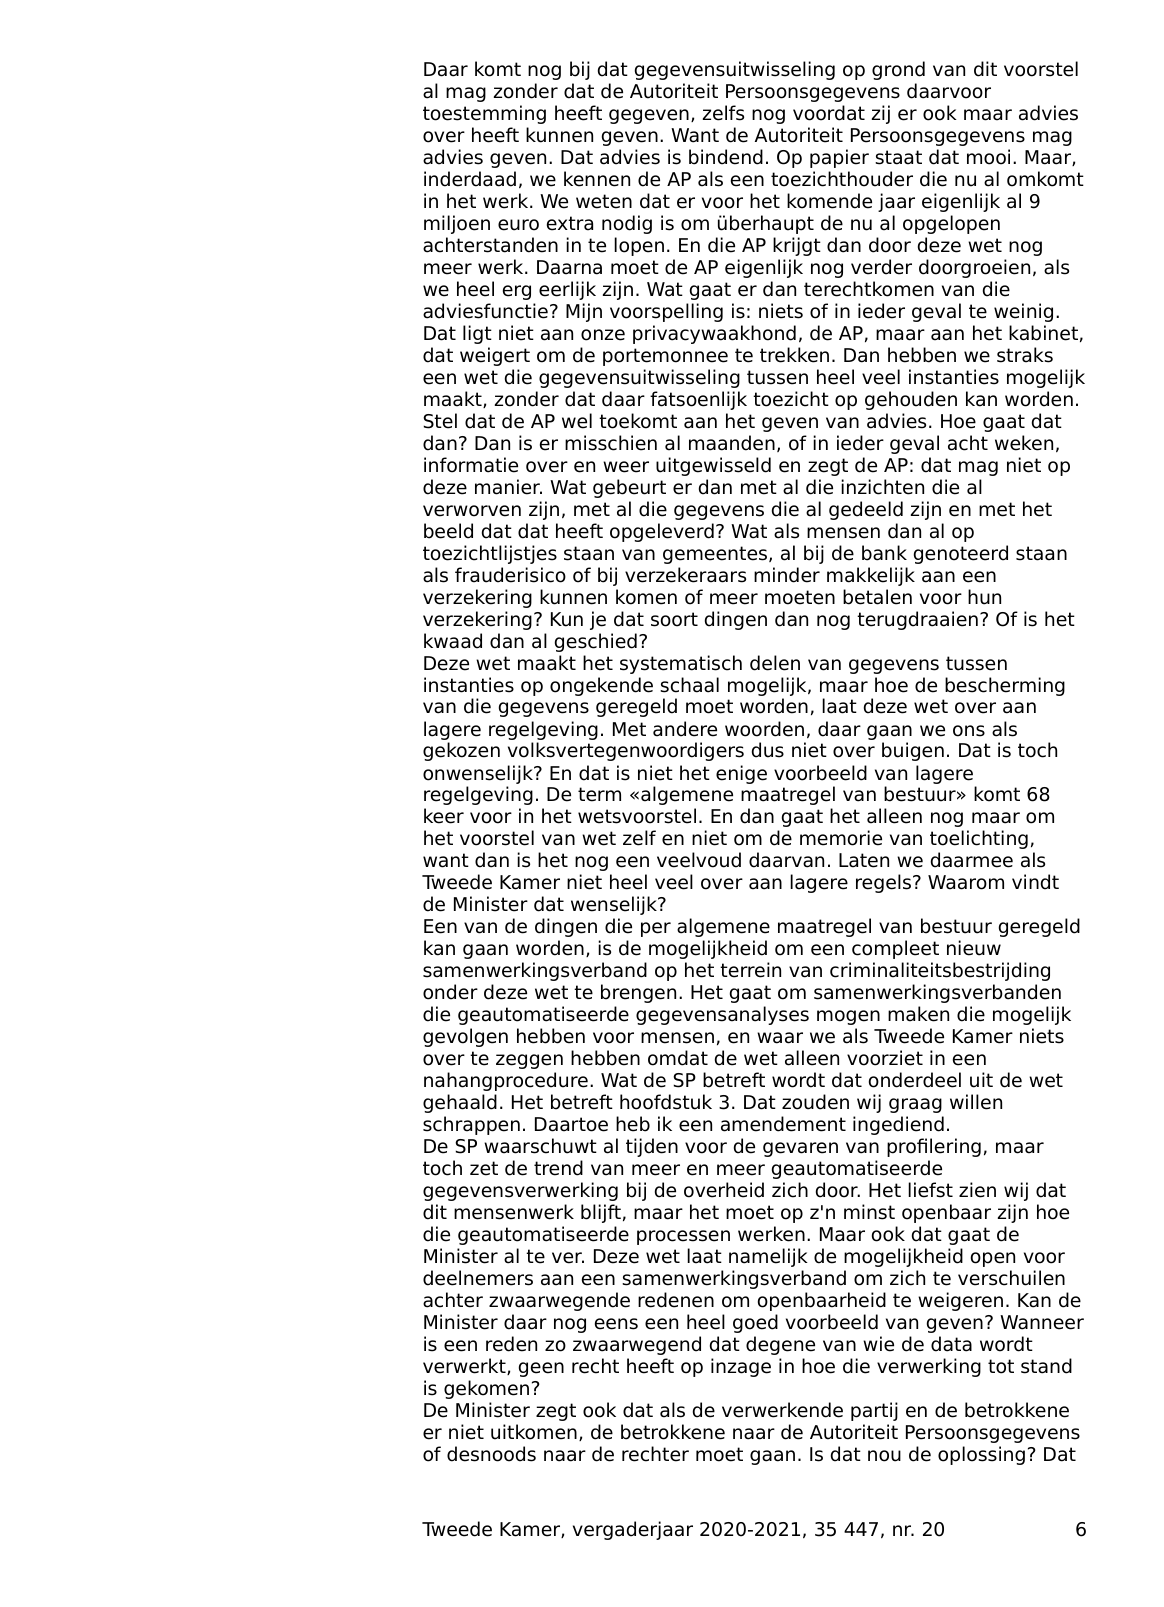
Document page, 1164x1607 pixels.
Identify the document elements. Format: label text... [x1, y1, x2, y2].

text Deze wet maakt het systematisch delen van gegevens tussen instanties op ongekende schaal mogelijk, maar hoe de bescherming van die gegevens geregeld moet worden, laat deze wet over aan lagere regelgeving. Met andere woorden, daar gaan we ons als gekozen volksvertegenwoordigers dus niet over buigen. Dat is toch onwenselijk? En dat is niet het enige voorbeeld van lagere regelgeving. De term «algemene maatregel van bestuur» komt 68 keer voor in het wetsvoorstel. En dan gaat het alleen nog maar om het voorstel van wet zelf en niet om de memorie van toelichting, want dan is het nog een veelvoud daarvan. Laten we daarmee als Tweede Kamer niet heel veel over aan lagere regels? Waarom vindt de Minister dat wenselijk? [422, 652, 1087, 916]
text Een van de dingen die per algemene maatregel van bestuur geregeld kan gaan worden, is de mogelijkheid om een compleet nieuw samenwerkingsverband op het terrein van criminaliteitsbestrijding onder deze wet te brengen. Het gaat om samenwerkingsverbanden die geautomatiseerde gegevensanalyses mogen maken die mogelijk gevolgen hebben voor mensen, en waar we als Tweede Kamer niets over te zeggen hebben omdat de wet alleen voorziet in een nahangprocedure. Wat de SP betreft wordt dat onderdeel uit de wet gehaald. Het betreft hoofdstuk 3. Dat zouden wij graag willen schrappen. Daartoe heb ik een amendement ingediend. [422, 916, 1087, 1136]
text De SP waarschuwt al tijden voor de gevaren van profilering, maar toch zet de trend van meer en meer geautomatiseerde gegevensverwerking bij de overheid zich door. Het liefst zien wij dat dit mensenwerk blijft, maar het moet op z'n minst openbaar zijn hoe die geautomatiseerde processen werken. Maar ook dat gaat de Minister al te ver. Deze wet laat namelijk de mogelijkheid open voor deelnemers aan een samenwerkingsverband om zich te verschuilen achter zwaarwegende redenen om openbaarheid te weigeren. Kan de Minister daar nog eens een heel goed voorbeeld van geven? Wanneer is een reden zo zwaarwegend dat degene van wie de data wordt verwerkt, geen recht heeft op inzage in hoe die verwerking tot stand is gekomen? [422, 1136, 1087, 1400]
text Stel dat de AP wel toekomt aan het geven van advies. Hoe gaat dat dan? Dan is er misschien al maanden, of in ieder geval acht weken, informatie over en weer uitgewisseld en zegt de AP: dat mag niet op deze manier. Wat gebeurt er dan met al die inzichten die al verworven zijn, met al die gegevens die al gedeeld zijn en met het beeld dat dat heeft opgeleverd? Wat als mensen dan al op toezichtlijstjes staan van gemeentes, al bij de bank genoteerd staan als frauderisico of bij verzekeraars minder makkelijk aan een verzekering kunnen komen of meer moeten betalen voor hun verzekering? Kun je dat soort dingen dan nog terugdraaien? Of is het kwaad dan al geschied? [422, 411, 1087, 652]
text De Minister zegt ook dat als de verwerkende partij en de betrokkene er niet uitkomen, de betrokkene naar de Autoriteit Persoonsgegevens of desnoods naar de rechter moet gaan. Is dat nou de oplossing? Dat [422, 1400, 1087, 1466]
text Daar komt nog bij dat gegevensuitwisseling op grond van dit voorstel al mag zonder dat de Autoriteit Persoonsgegevens daarvoor toestemming heeft gegeven, zelfs nog voordat zij er ook maar advies over heeft kunnen geven. Want de Autoriteit Persoonsgegevens mag advies geven. Dat advies is bindend. Op papier staat dat mooi. Maar, inderdaad, we kennen de AP als een toezichthouder die nu al omkomt in het werk. We weten dat er voor het komende jaar eigenlijk al 9 miljoen euro extra nodig is om überhaupt de nu al opgelopen achterstanden in te lopen. En die AP krijgt dan door deze wet nog meer werk. Daarna moet de AP eigenlijk nog verder doorgroeien, als we heel erg eerlijk zijn. Wat gaat er dan terechtkomen van die adviesfunctie? Mijn voorspelling is: niets of in ieder geval te weinig. Dat ligt niet aan onze privacywaakhond, de AP, maar aan het kabinet, dat weigert om de portemonnee te trekken. Dan hebben we straks een wet die gegevensuitwisseling tussen heel veel instanties mogelijk maakt, zonder dat daar fatsoenlijk toezicht op gehouden kan worden. [422, 59, 1087, 411]
